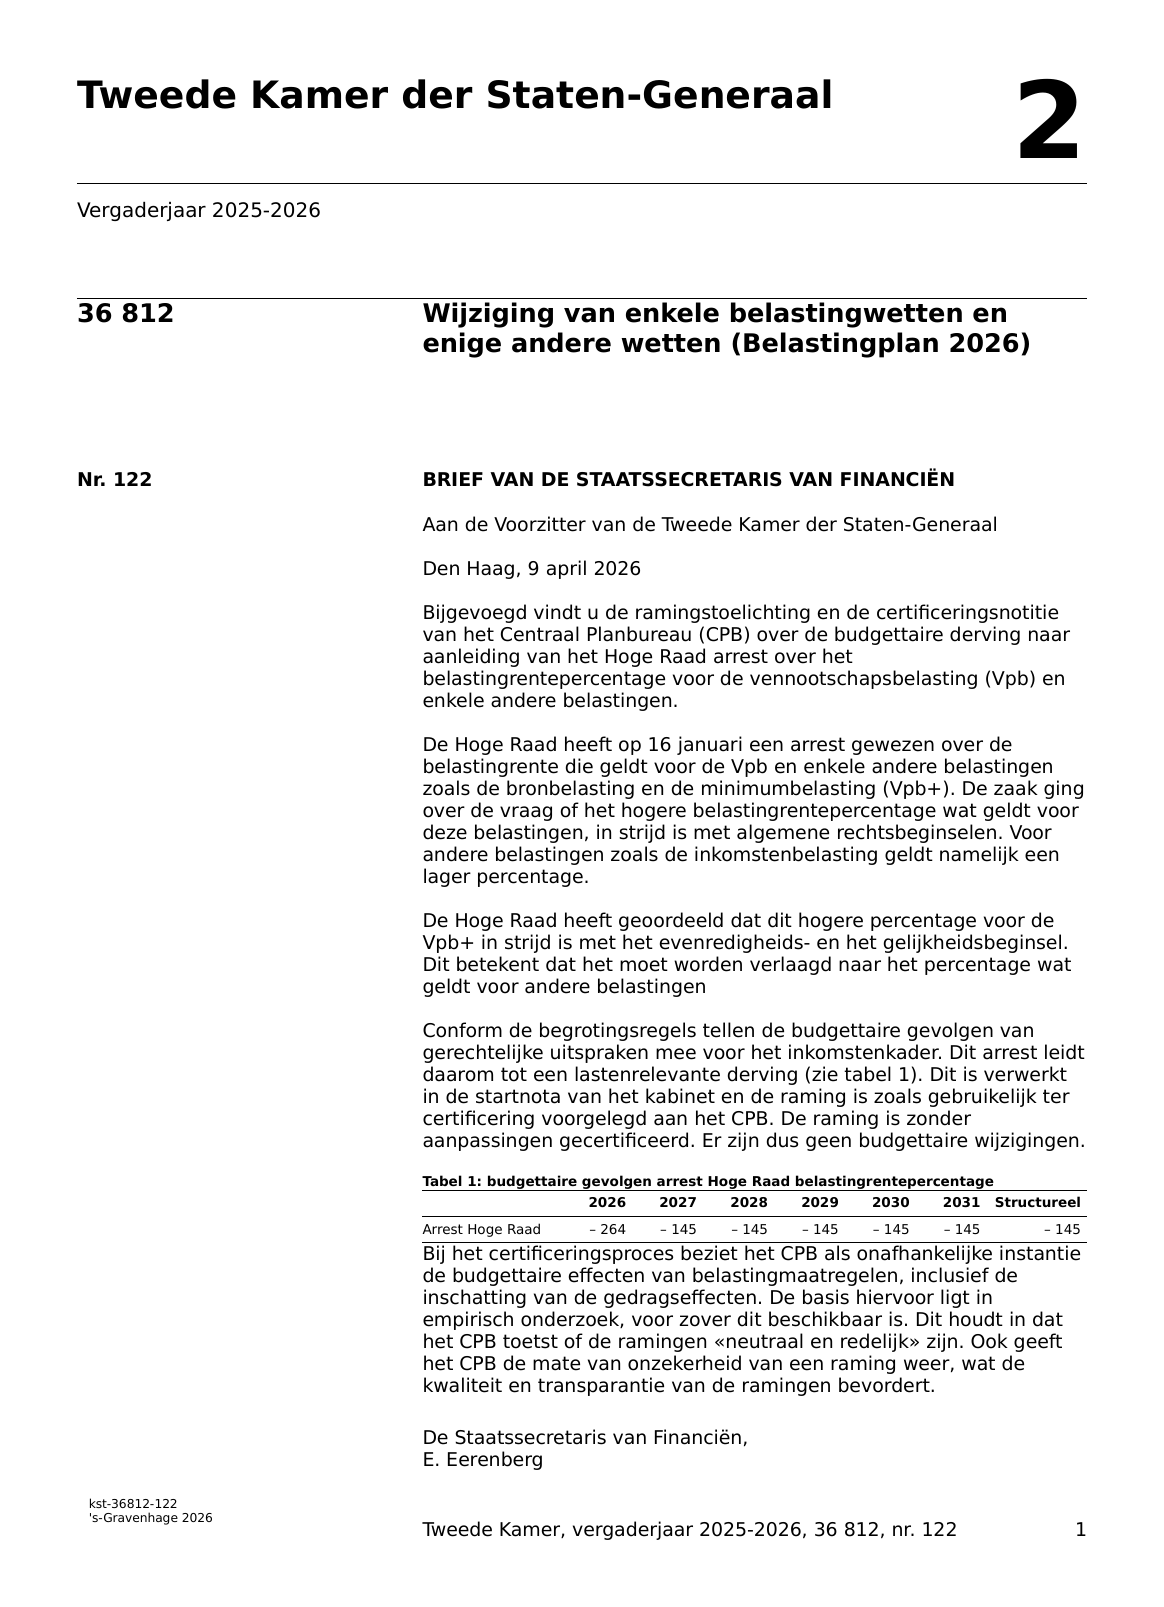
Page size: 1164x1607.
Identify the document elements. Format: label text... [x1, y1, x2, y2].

subtitle 36 812 Wijziging van enkele belastingwetten en enige andere wetten (Belastingplan 2026) [77, 299, 1087, 358]
text Aan de Voorzitter van de Tweede Kamer der Staten-Generaal [422, 513, 1087, 536]
text De Hoge Raad heeft geoordeeld dat dit hogere percentage voor de Vpb+ in strijd is met het evenredigheids- en het gelijkheidsbeginsel. Dit betekent dat het moet worden verlaagd naar het percentage wat geldt voor andere belastingen [422, 910, 1087, 998]
table_cell – 145 [774, 1217, 844, 1242]
text Bijgevoegd vindt u de ramingstoelichting en de certificeringsnotitie van het Centraal Planbureau (CPB) over de budgettaire derving naar aanleiding van het Hoge Raad arrest over het belastingrentepercentage voor de vennootschapsbelasting (Vpb) en enkele andere belastingen. [422, 602, 1087, 712]
text 's-Gravenhage 2026 [88, 1511, 323, 1525]
text De Hoge Raad heeft op 16 januari een arrest gewezen over de belastingrente die geldt voor de Vpb en enkele andere belastingen zoals de bronbelasting en de minimumbelasting (Vpb+). De zaak ging over de vraag of het hogere belastingrentepercentage wat geldt voor deze belastingen, in strijd is met algemene rechtsbeginselen. Voor andere belastingen zoals de inkomstenbelasting geldt namelijk een lager percentage. [422, 734, 1087, 888]
table_cell 2031 [915, 1191, 986, 1216]
subtitle Nr. 122 BRIEF VAN DE STAATSSECRETARIS VAN FINANCIËN [77, 469, 1087, 491]
table_cell Arrest Hoge Raad [422, 1217, 561, 1242]
table_cell 2030 [845, 1191, 915, 1216]
text kst-36812-122 [88, 1497, 323, 1511]
table_cell 2026 [561, 1191, 632, 1216]
table_header Tabel 1: budgettaire gevolgen arrest Hoge Raad belastingrentepercentage [422, 1174, 1087, 1189]
table_cell – 145 [703, 1217, 774, 1242]
table_header Tweede Kamer der Staten-Generaal [77, 59, 886, 183]
table_cell 2028 [703, 1191, 774, 1216]
table_cell – 145 [986, 1217, 1087, 1242]
table_cell Vergaderjaar 2025-2026 [77, 184, 1087, 298]
table_cell 2027 [632, 1191, 703, 1216]
table_header 2 [886, 59, 1087, 183]
table_cell – 145 [915, 1217, 986, 1242]
table_cell [422, 1191, 561, 1216]
table_cell – 145 [845, 1217, 915, 1242]
table_cell – 145 [632, 1217, 703, 1242]
table_cell 2029 [774, 1191, 844, 1216]
text Bij het certificeringsproces beziet het CPB als onafhankelijke instantie de budgettaire effecten van belastingmaatregelen, inclusief de inschatting van de gedragseffecten. De basis hiervoor ligt in empirisch onderzoek, voor zover dit beschikbaar is. Dit houdt in dat het CPB toetst of de ramingen «neutraal en redelijk» zijn. Ook geeft het CPB de mate van onzekerheid van een raming weer, wat de kwaliteit en transparantie van de ramingen bevordert. [422, 1243, 1087, 1397]
text De Staatssecretaris van Financiën, E. Eerenberg [422, 1427, 1087, 1471]
text Conform de begrotingsregels tellen de budgettaire gevolgen van gerechtelijke uitspraken mee voor het inkomstenkader. Dit arrest leidt daarom tot een lastenrelevante derving (zie tabel 1). Dit is verwerkt in de startnota van het kabinet en de raming is zoals gebruikelijk ter certificering voorgelegd aan het CPB. De raming is zonder aanpassingen gecertificeerd. Er zijn dus geen budgettaire wijzigingen. [422, 1020, 1087, 1152]
table_cell Structureel [986, 1191, 1087, 1216]
table_cell – 264 [561, 1217, 632, 1242]
text Den Haag, 9 april 2026 [422, 558, 1087, 580]
